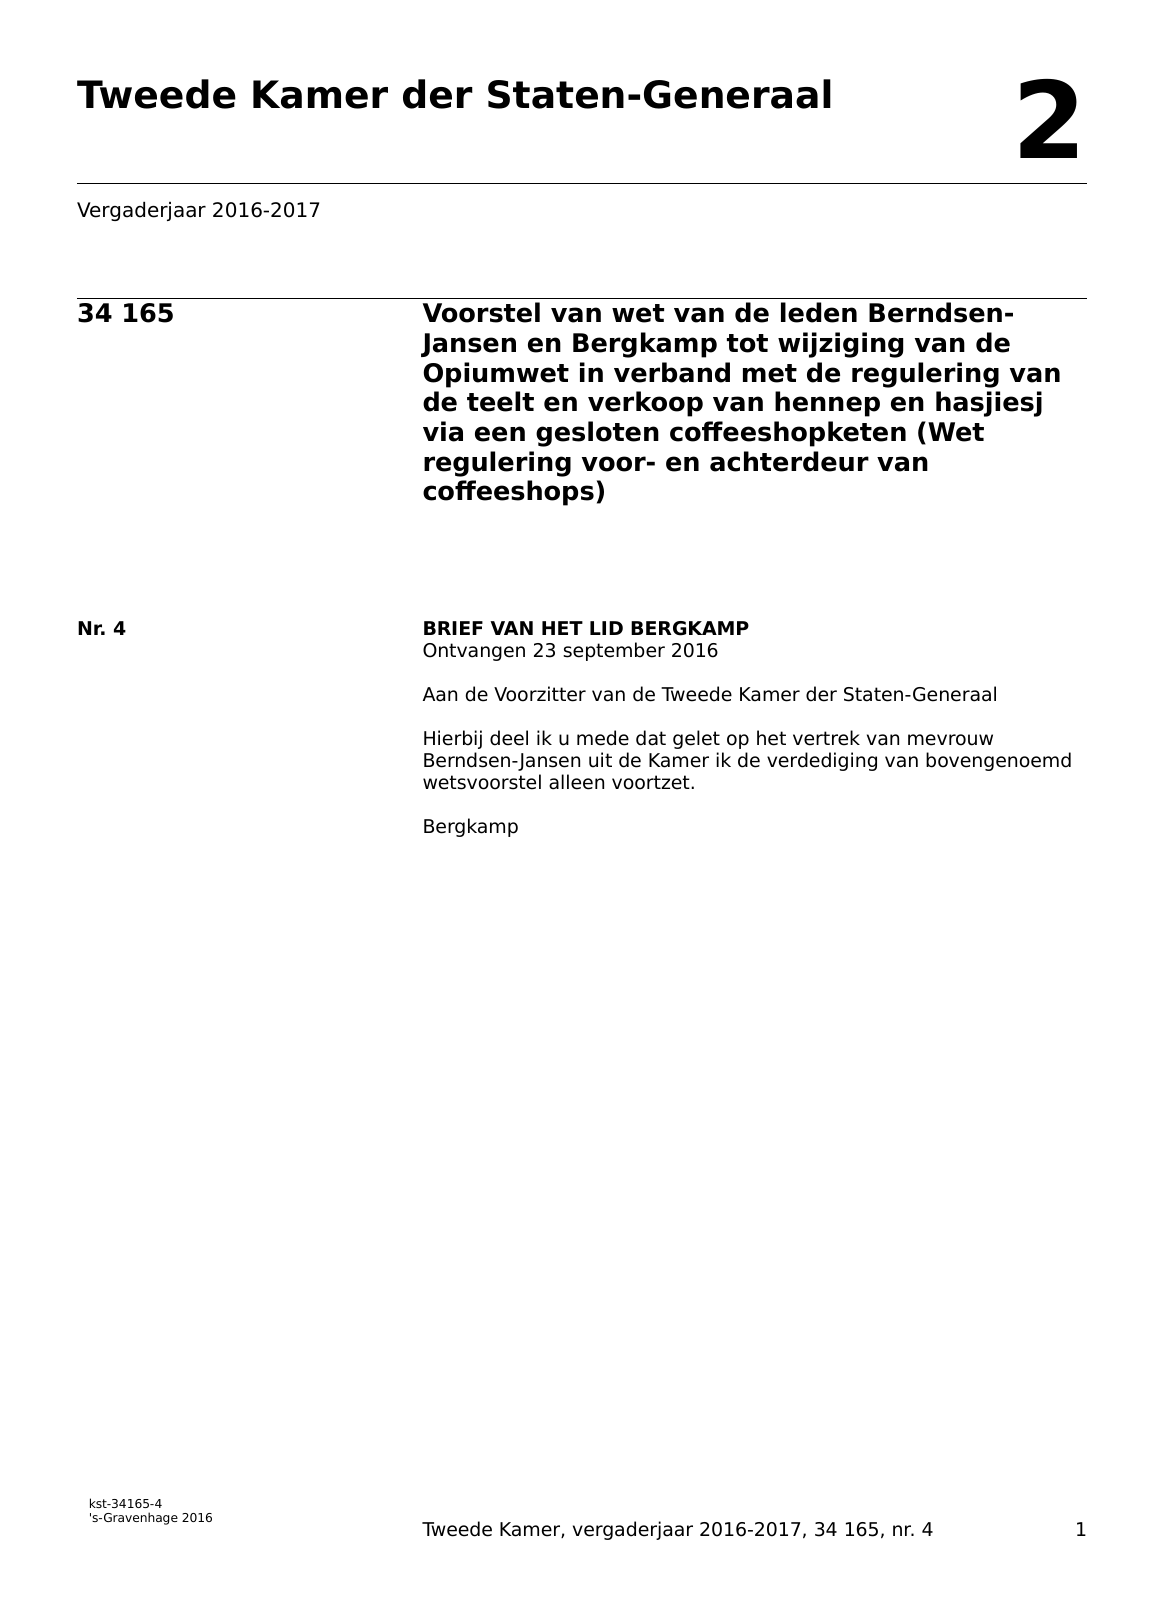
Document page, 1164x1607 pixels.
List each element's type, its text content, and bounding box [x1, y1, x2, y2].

text 's-Gravenhage 2016 [88, 1511, 323, 1525]
text Hierbij deel ik u mede dat gelet op het vertrek van mevrouw Berndsen-Jansen uit de Kamer ik de verdediging van bovengenoemd wetsvoorstel alleen voortzet. [422, 728, 1087, 794]
text kst-34165-4 [88, 1497, 323, 1511]
text Ontvangen 23 september 2016 [422, 640, 1087, 662]
text Bergkamp [422, 816, 1087, 838]
text Aan de Voorzitter van de Tweede Kamer der Staten-Generaal [422, 684, 1087, 706]
subtitle Nr. 4 BRIEF VAN HET LID BERGKAMP [77, 618, 1087, 640]
table_header 2 [886, 59, 1087, 183]
table_cell Vergaderjaar 2016-2017 [77, 184, 1087, 298]
table_header Tweede Kamer der Staten-Generaal [77, 59, 886, 183]
subtitle 34 165 Voorstel van wet van de leden Berndsen-Jansen en Bergkamp tot wijziging van de Opiumwet in verband met de regulering van de teelt en verkoop van hennep en hasjiesj via een gesloten coffeeshopketen (Wet regulering voor- en achterdeur van coffeeshops) [77, 299, 1087, 507]
